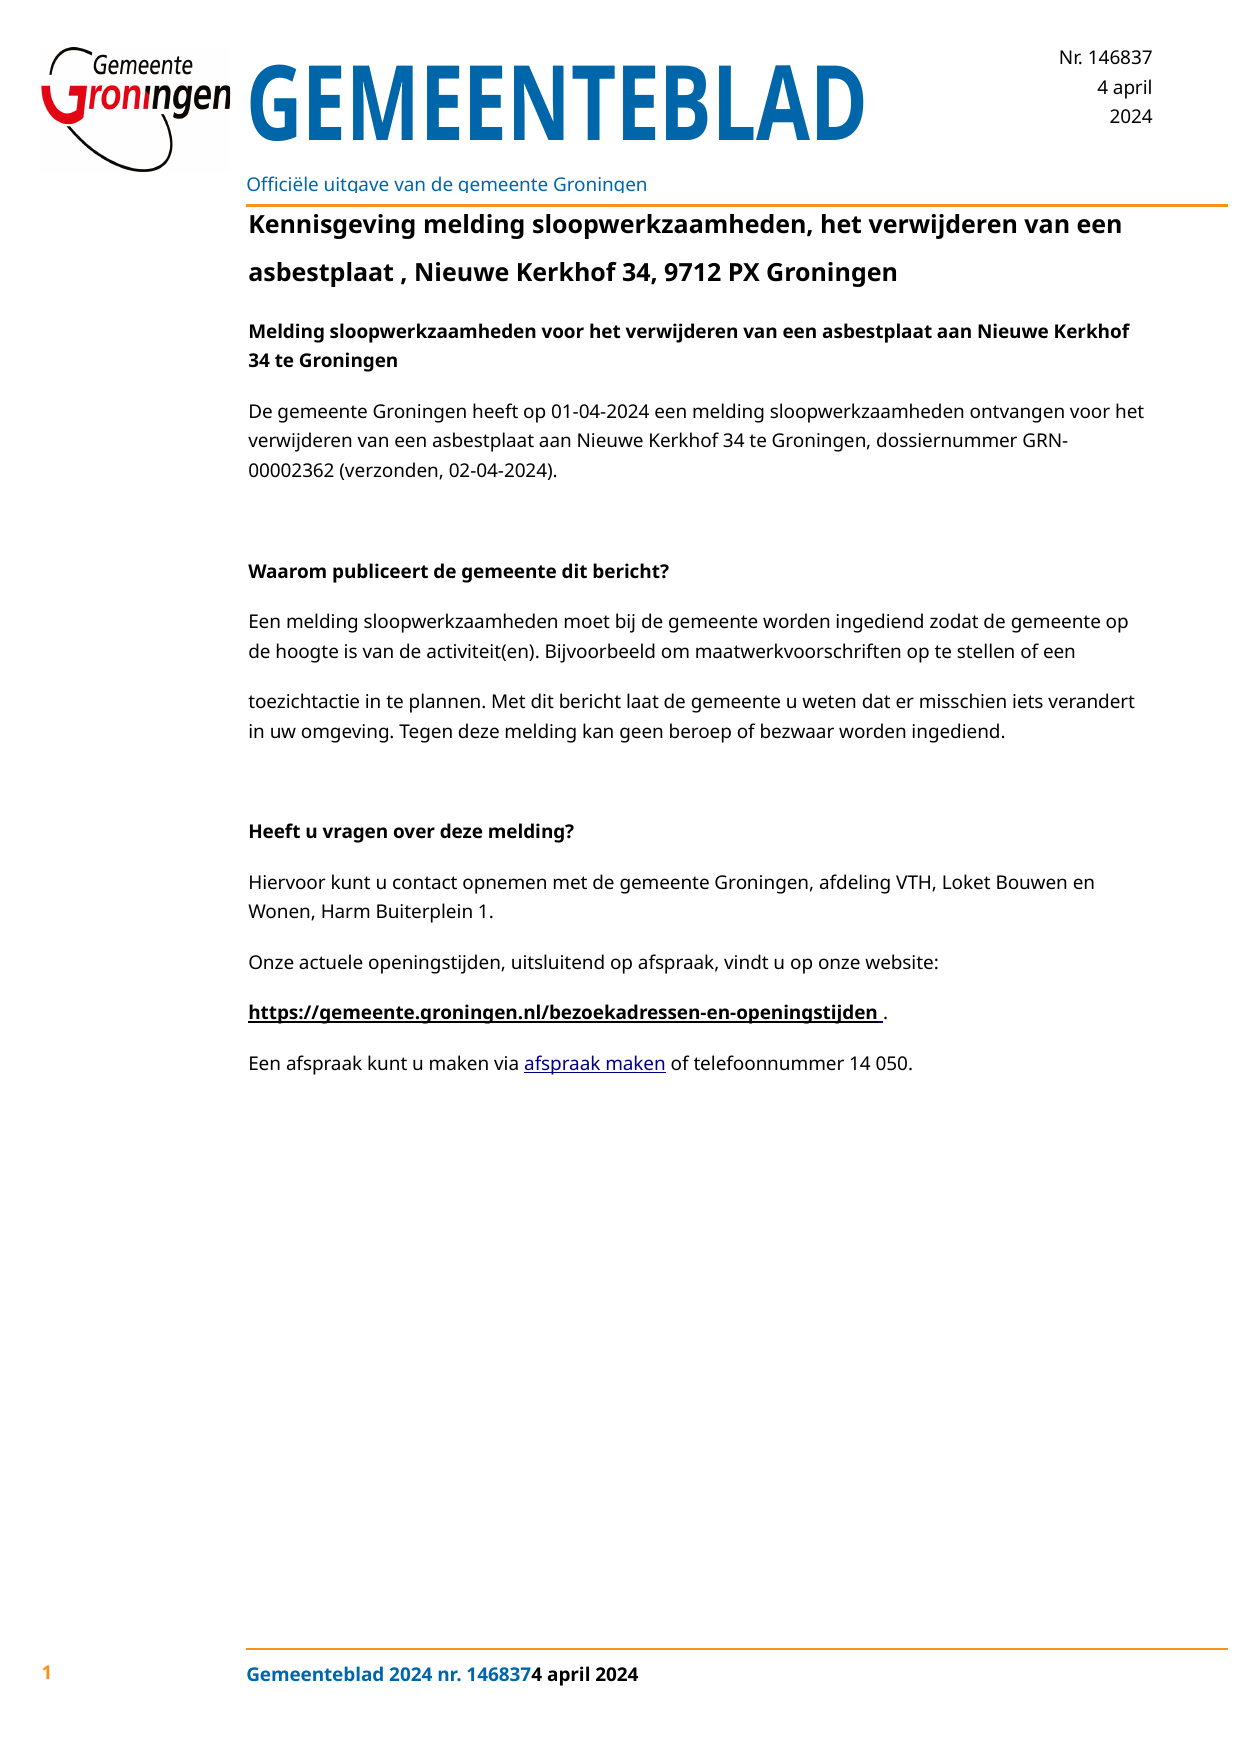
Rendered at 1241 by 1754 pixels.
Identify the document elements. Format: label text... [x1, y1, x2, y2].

text Een afspraak kunt u maken via afspraak maken of telefoonnummer 14 050. [248, 1050, 1152, 1076]
text Een melding sloopwerkzaamheden moet bij de gemeente worden ingediend zodat de gemeente op de hoogte is van de activiteit(en). Bijvoorbeeld om maatwerkvoorschriften op te stellen of een [248, 608, 1152, 664]
text Onze actuele openingstijden, uitsluitend op afspraak, vindt u op onze website: [248, 949, 1152, 975]
text De gemeente Groningen heeft op 01-04-2024 een melding sloopwerkzaamheden ontvangen voor het verwijderen van een asbestplaat aan Nieuwe Kerkhof 34 te Groningen, dossiernummer GRN-00002362 (verzonden, 02-04-2024). [248, 398, 1152, 483]
text https://gemeente.groningen.nl/bezoekadressen-en-openingstijden . [248, 999, 1152, 1025]
text Kennisgeving melding sloopwerkzaamheden, het verwijderen van een asbestplaat , Nieuwe Kerkhof 34, 9712 PX Groningen [248, 207, 1152, 288]
text Heeft u vragen over deze melding? [248, 819, 1152, 844]
text Waarom publiceert de gemeente dit bericht? [248, 558, 1152, 584]
text toezichtactie in te plannen. Met dit bericht laat de gemeente u weten dat er misschien iets verandert in uw omgeving. Tegen deze melding kan geen beroep of bezwaar worden ingediend. [248, 688, 1152, 744]
text Hiervoor kunt u contact opnemen met de gemeente Groningen, afdeling VTH, Loket Bouwen en Wonen, Harm Buiterplein 1. [248, 869, 1152, 924]
text Melding sloopwerkzaamheden voor het verwijderen van een asbestplaat aan Nieuwe Kerkhof 34 te Groningen [248, 318, 1152, 373]
picture [41, 47, 231, 172]
